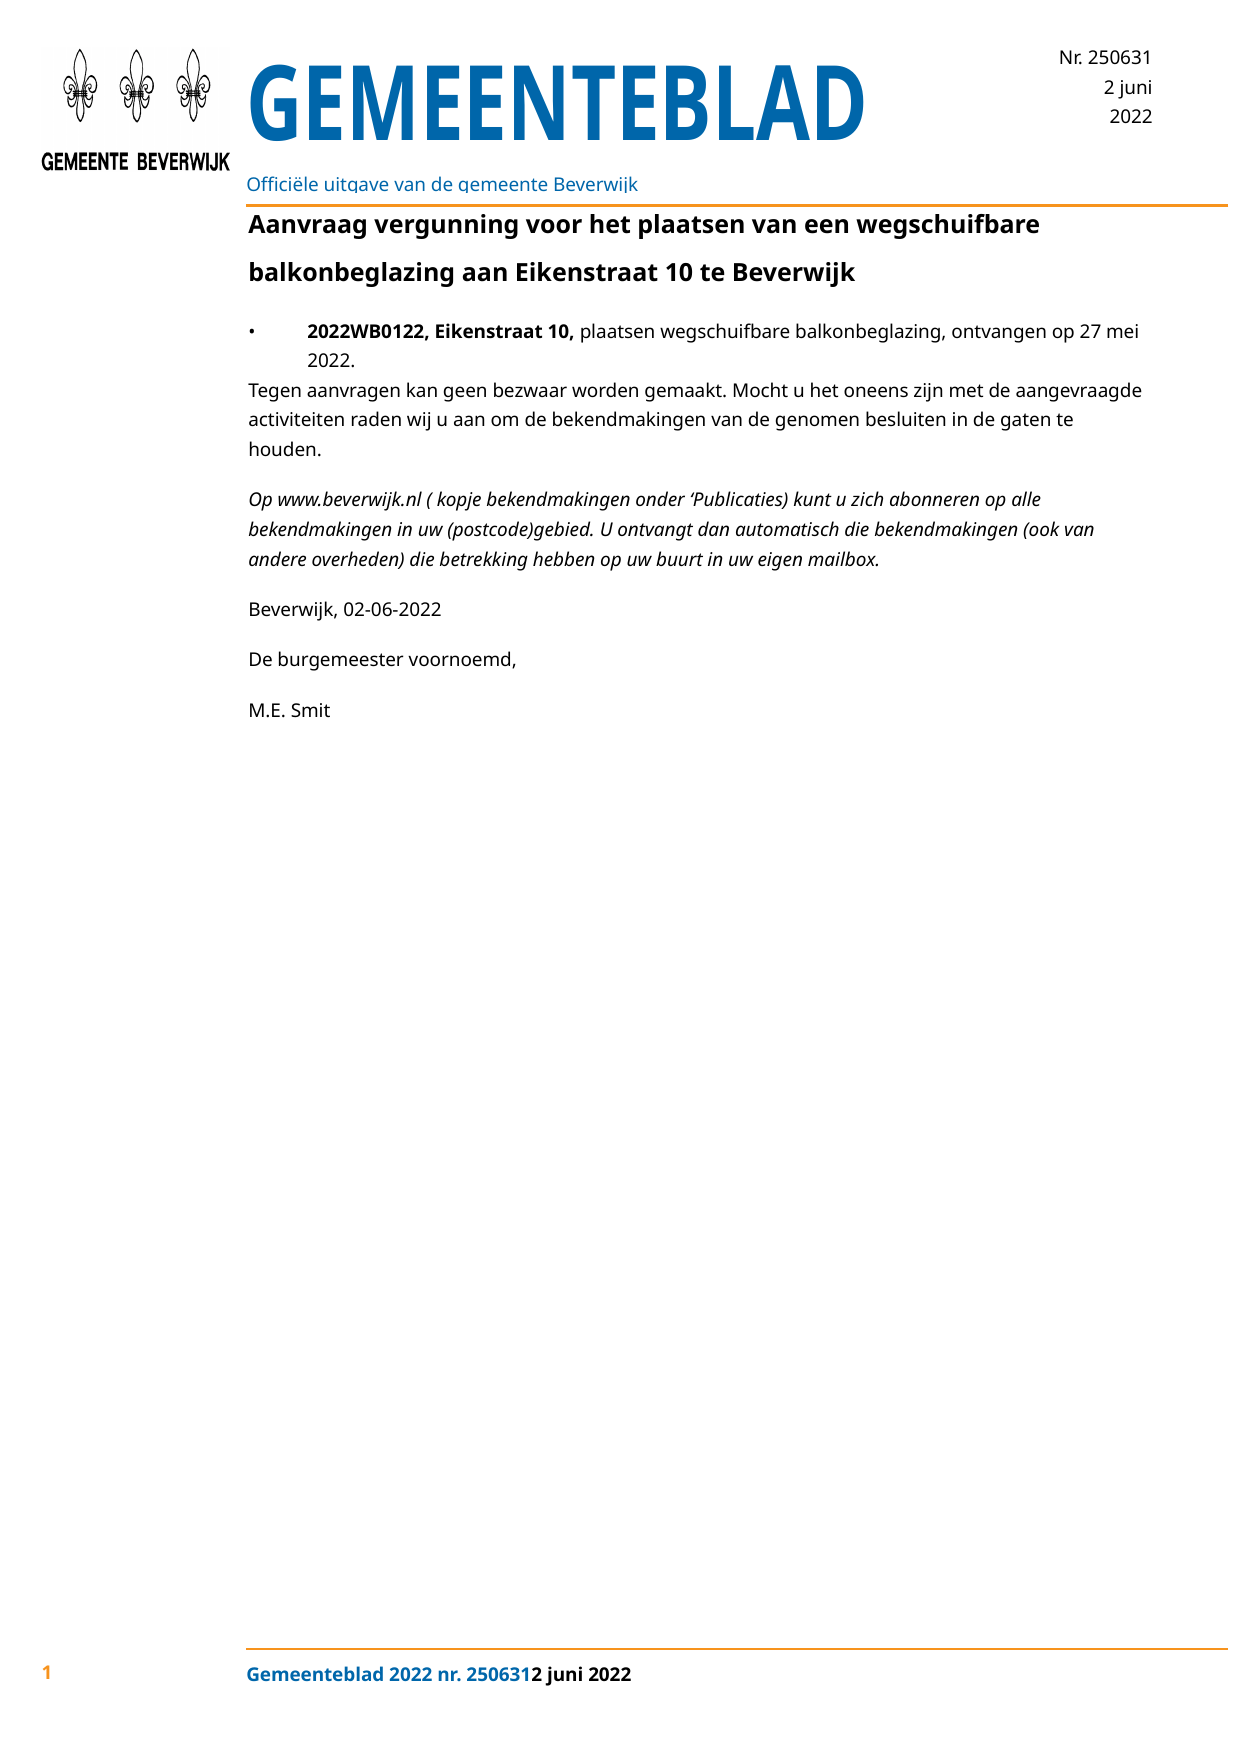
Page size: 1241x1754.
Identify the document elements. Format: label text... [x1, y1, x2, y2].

text Aanvraag vergunning voor het plaatsen van een wegschuifbare balkonbeglazing aan Eikenstraat 10 te Beverwijk [248, 207, 1152, 288]
text Beverwijk, 02-06-2022 [248, 596, 1152, 622]
text Op www.beverwijk.nl ( kopje bekendmakingen onder ‘Publicaties) kunt u zich abonneren op alle bekendmakingen in uw (postcode)gebied. U ontvangt dan automatisch die bekendmakingen (ook van andere overheden) die betrekking hebben op uw buurt in uw eigen mailbox. [248, 487, 1152, 572]
text Tegen aanvragen kan geen bezwaar worden gemaakt. Mocht u het oneens zijn met de aangevraagde activiteiten raden wij u aan om de bekendmakingen van de genomen besluiten in de gaten te houden. [248, 377, 1152, 462]
text De burgemeester voornoemd, [248, 647, 1152, 672]
list 2022WB0122, Eikenstraat 10, plaatsen wegschuifbare balkonbeglazing, ontvangen op 27 mei 2022. [248, 318, 1152, 373]
text M.E. Smit [248, 697, 1152, 723]
picture [41, 47, 231, 172]
